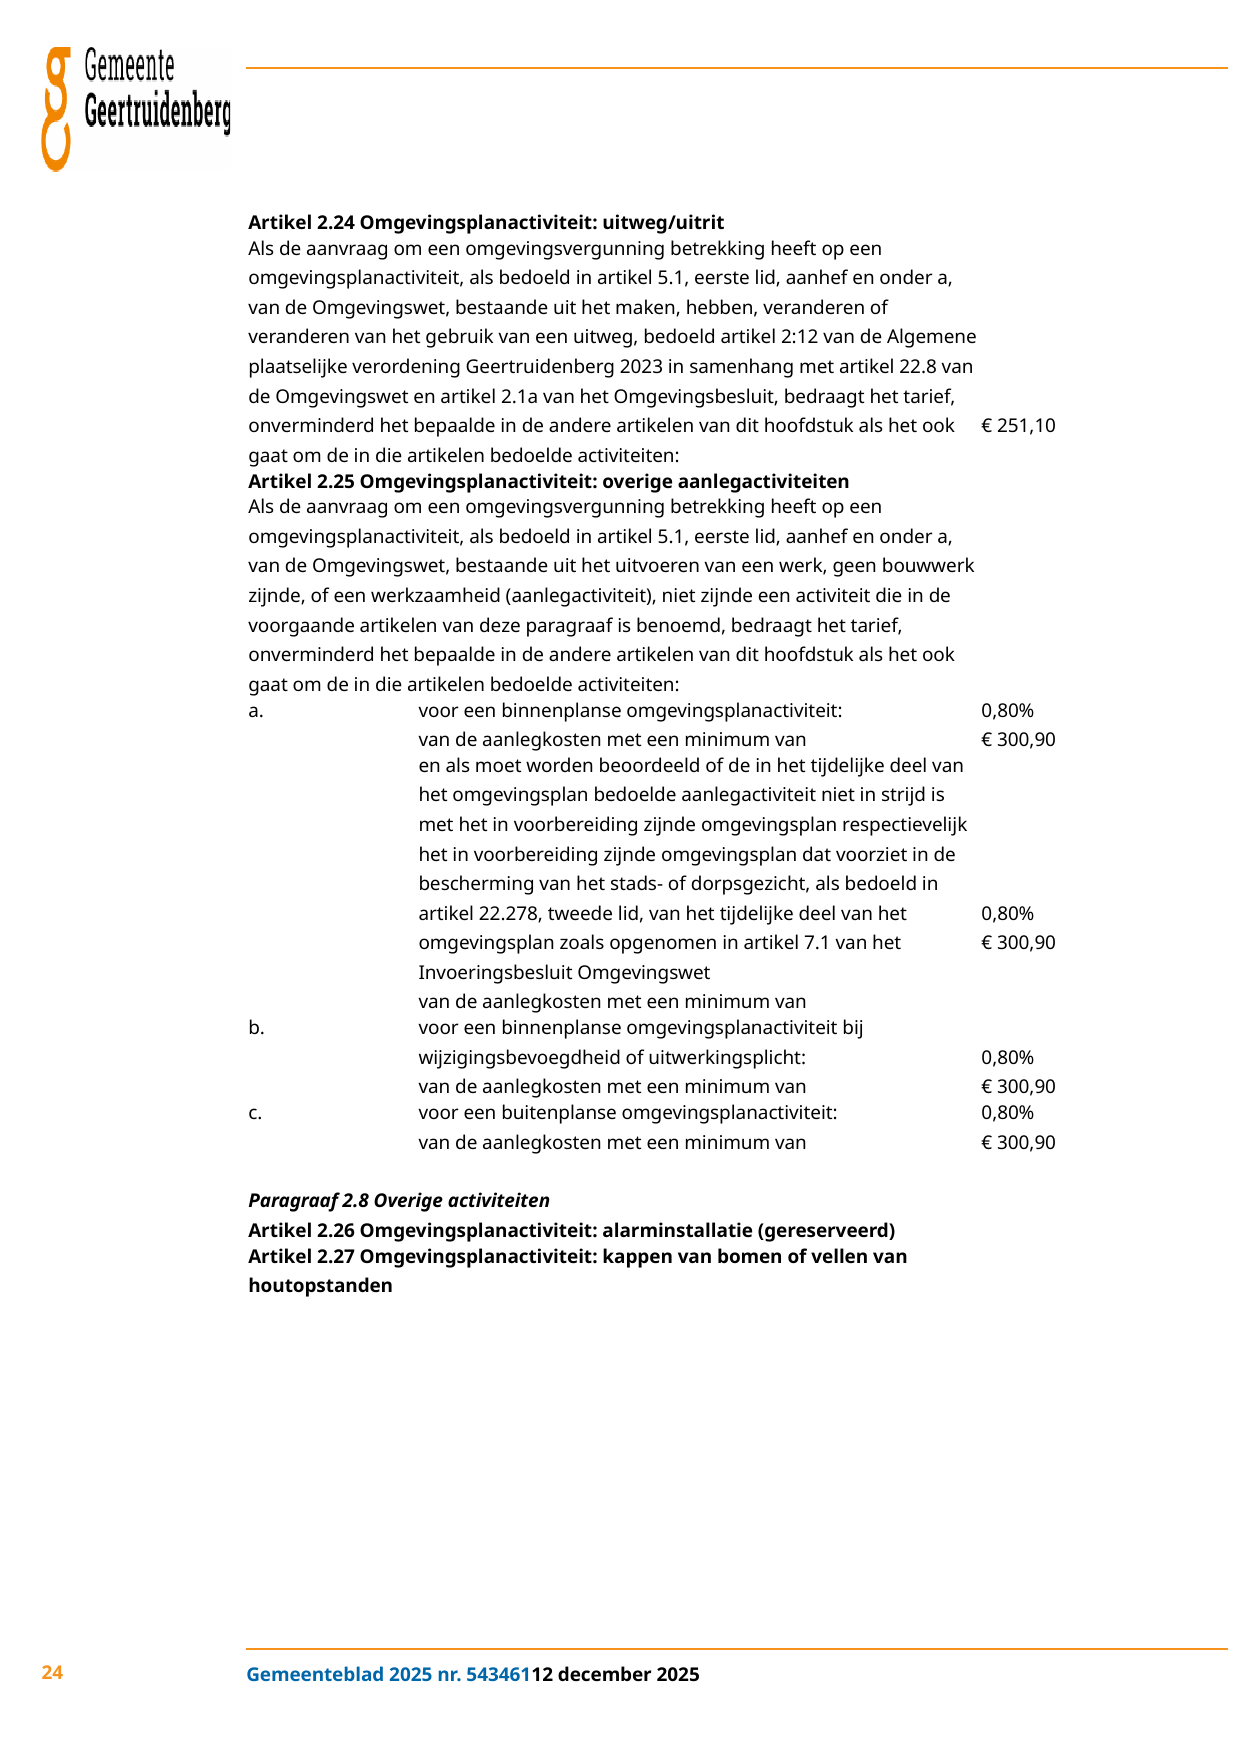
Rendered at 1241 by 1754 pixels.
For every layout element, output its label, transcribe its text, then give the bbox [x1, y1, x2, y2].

table_cell c. [248, 1099, 418, 1155]
table_cell [1008, 1243, 1152, 1298]
table_cell Artikel 2.24 Omgevingsplanactiviteit: uitweg/uitrit [248, 209, 981, 235]
table_cell Als de aanvraag om een omgevingsvergunning betrekking heeft op een omgevingsplanactiviteit, als bedoeld in artikel 5.1, eerste lid, aanhef en onder a, van de Omgevingswet, bestaande uit het maken, hebben, veranderen of veranderen van het gebruik van een uitweg, bedoeld artikel 2:12 van de Algemene plaatselijke verordening Geertruidenberg 2023 in samenhang met artikel 22.8 van de Omgevingswet en artikel 2.1a van het Omgevingsbesluit, bedraagt het tarief, onverminderd het bepaalde in de andere artikelen van dit hoofdstuk als het ook gaat om de in die artikelen bedoelde activiteiten: [248, 235, 981, 468]
table_header [1008, 1217, 1152, 1243]
table_cell [981, 494, 1152, 697]
table_cell 0,80% € 300,90 [981, 1099, 1152, 1155]
table_cell voor een buitenplanse omgevingsplanactiviteit: van de aanlegkosten met een minimum van [418, 1099, 981, 1155]
table_cell [981, 209, 1152, 235]
text Paragraaf 2.8 Overige activiteiten [248, 1187, 1152, 1213]
table_cell [248, 95, 418, 209]
table_cell voor een binnenplanse omgevingsplanactiviteit: van de aanlegkosten met een minimum van [418, 697, 981, 752]
table_cell 0,80% € 300,90 [981, 1015, 1152, 1099]
table_cell [981, 468, 1152, 493]
table_cell en als moet worden beoordeeld of de in het tijdelijke deel van het omgevingsplan bedoelde aanlegactiviteit niet in strijd is met het in voorbereiding zijnde omgevingsplan respectievelijk het in voorbereiding zijnde omgevingsplan dat voorziet in de bescherming van het stads- of dorpsgezicht, als bedoeld in artikel 22.278, tweede lid, van het tijdelijke deel van het omgevingsplan zoals opgenomen in artikel 7.1 van het Invoeringsbesluit Omgevingswet van de aanlegkosten met een minimum van [418, 752, 981, 1014]
table_cell 0,80% € 300,90 [981, 752, 1152, 1014]
table_cell 0,80% € 300,90 [981, 697, 1152, 752]
picture [41, 47, 231, 172]
table_cell € 251,10 [981, 235, 1152, 468]
table_cell b. [248, 1015, 418, 1099]
table_cell Artikel 2.25 Omgevingsplanactiviteit: overige aanlegactiviteiten [248, 468, 981, 493]
table_cell [248, 752, 418, 1014]
table_cell Als de aanvraag om een omgevingsvergunning betrekking heeft op een omgevingsplanactiviteit, als bedoeld in artikel 5.1, eerste lid, aanhef en onder a, van de Omgevingswet, bestaande uit het uitvoeren van een werk, geen bouwwerk zijnde, of een werkzaamheid (aanlegactiviteit), niet zijnde een activiteit die in de voorgaande artikelen van deze paragraaf is benoemd, bedraagt het tarief, onverminderd het bepaalde in de andere artikelen van dit hoofdstuk als het ook gaat om de in die artikelen bedoelde activiteiten: [248, 494, 981, 697]
table_cell [981, 95, 1152, 209]
table_cell voor een binnenplanse omgevingsplanactiviteit bij wijzigingsbevoegdheid of uitwerkingsplicht: van de aanlegkosten met een minimum van [418, 1015, 981, 1099]
table_cell [418, 95, 981, 209]
table_cell a. [248, 697, 418, 752]
table_cell Artikel 2.27 Omgevingsplanactiviteit: kappen van bomen of vellen van houtopstanden [248, 1243, 1008, 1298]
table_header Artikel 2.26 Omgevingsplanactiviteit: alarminstallatie (gereserveerd) [248, 1217, 1008, 1243]
